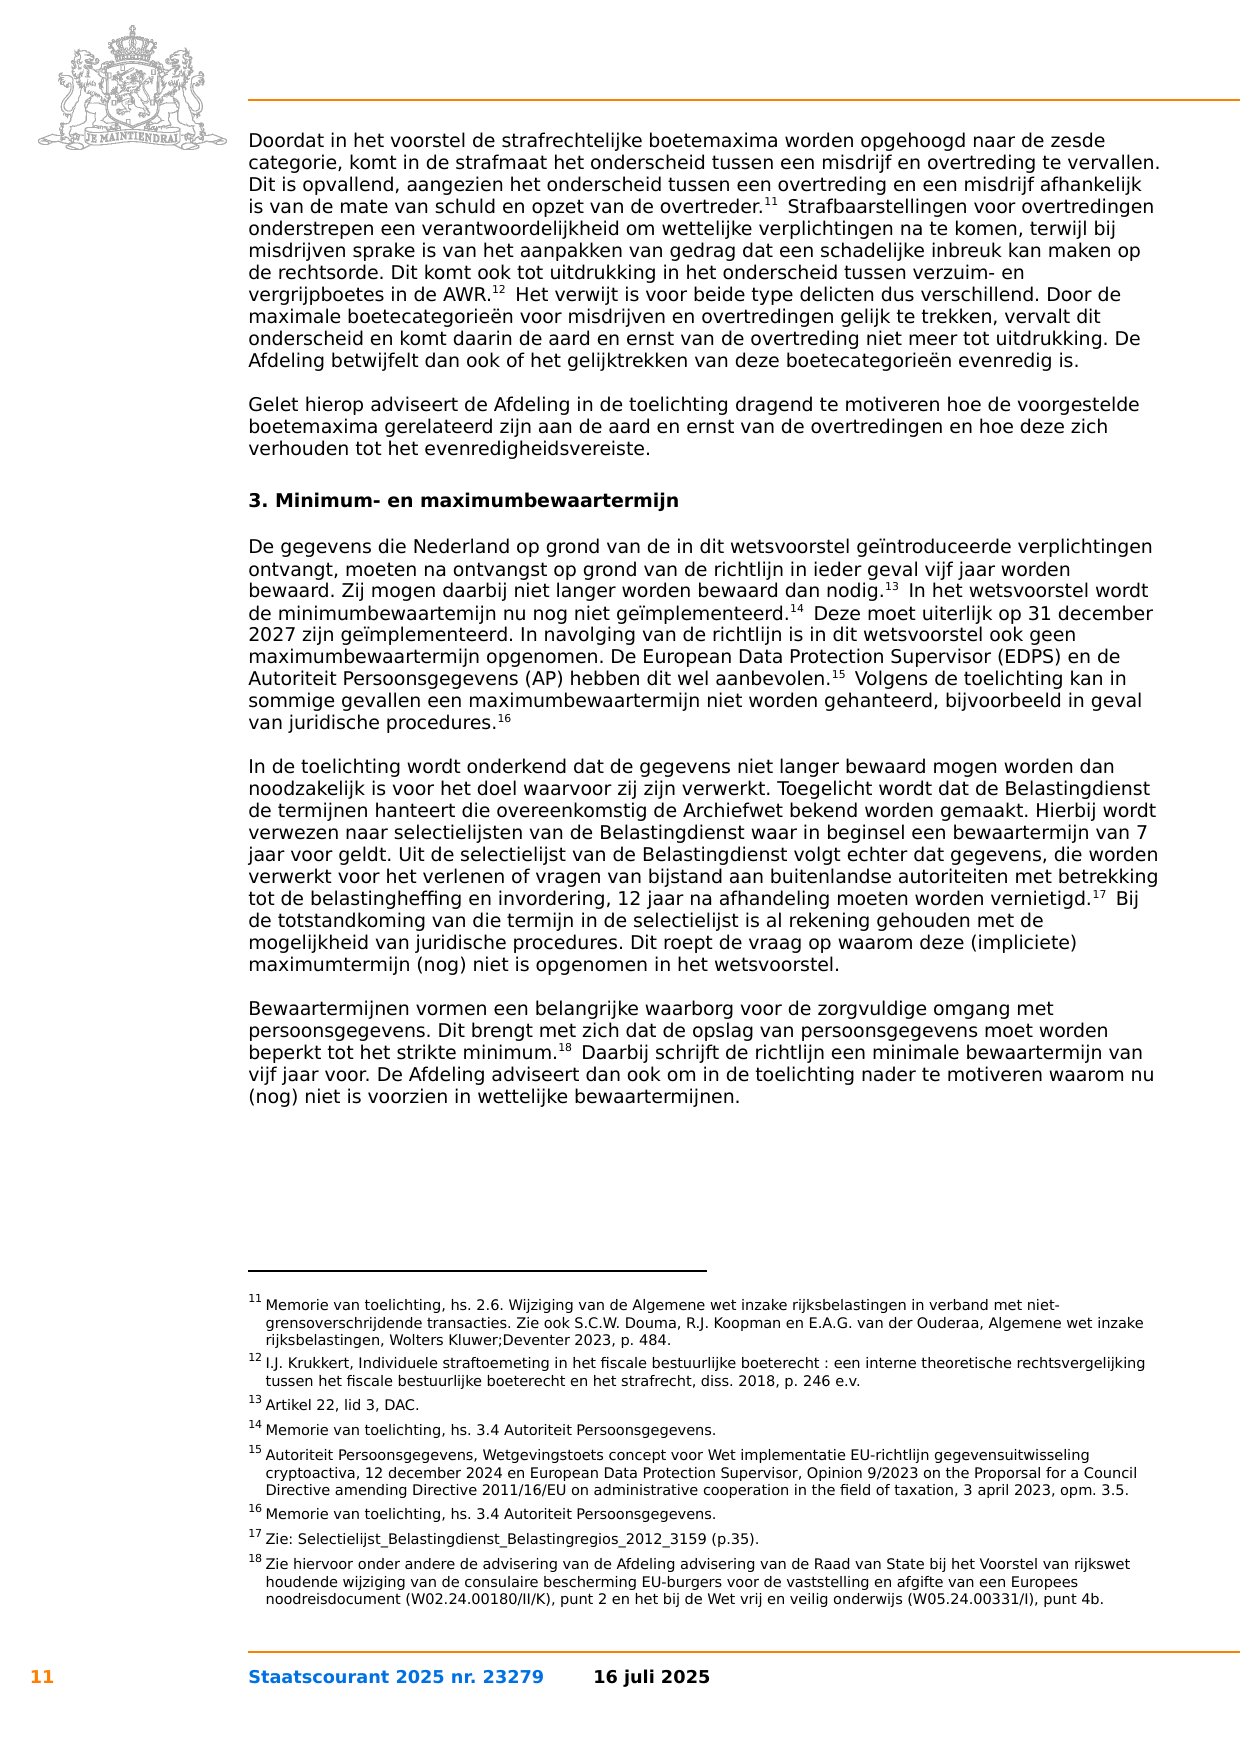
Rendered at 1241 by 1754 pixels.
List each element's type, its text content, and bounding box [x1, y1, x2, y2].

text Zie: Selectielijst_Belastingdienst_Belastingregios_2012_3159 (p.35). [248, 1527, 1163, 1549]
text In de toelichting wordt onderkend dat de gegevens niet langer bewaard mogen worden dan noodzakelijk is voor het doel waarvoor zij zijn verwerkt. Toegelicht wordt dat de Belastingdienst de termijnen hanteert die overeenkomstig de Archiefwet bekend worden gemaakt. Hierbij wordt verwezen naar selectielijsten van de Belastingdienst waar in beginsel een bewaartermijn van 7 jaar voor geldt. Uit de selectielijst van de Belastingdienst volgt echter dat gegevens, die worden verwerkt voor het verlenen of vragen van bijstand aan buitenlandse autoriteiten met betrekking tot de belastingheffing en invordering, 12 jaar na afhandeling moeten worden vernietigd. Bij de totstandkoming van die termijn in de selectielijst is al rekening gehouden met de mogelijkheid van juridische procedures. Dit roept de vraag op waarom deze (impliciete) maximumtermijn (nog) niet is opgenomen in het wetsvoorstel. [248, 756, 1163, 976]
text Memorie van toelichting, hs. 3.4 Autoriteit Persoonsgegevens. [248, 1502, 1163, 1524]
subtitle 3. Minimum- en maximumbewaartermijn [248, 489, 1163, 511]
text De gegevens die Nederland op grond van de in dit wetsvoorstel geïntroduceerde verplichtingen ontvangt, moeten na ontvangst op grond van de richtlijn in ieder geval vijf jaar worden bewaard. Zij mogen daarbij niet langer worden bewaard dan nodig. In het wetsvoorstel wordt de minimumbewaartemijn nu nog niet geïmplementeerd. Deze moet uiterlijk op 31 december 2027 zijn geïmplementeerd. In navolging van de richtlijn is in dit wetsvoorstel ook geen maximumbewaartermijn opgenomen. De European Data Protection Supervisor (EDPS) en de Autoriteit Persoonsgegevens (AP) hebben dit wel aanbevolen. Volgens de toelichting kan in sommige gevallen een maximumbewaartermijn niet worden gehanteerd, bijvoorbeeld in geval van juridische procedures. [248, 536, 1163, 734]
text Doordat in het voorstel de strafrechtelijke boetemaxima worden opgehoogd naar de zesde categorie, komt in de strafmaat het onderscheid tussen een misdrijf en overtreding te vervallen. Dit is opvallend, aangezien het onderscheid tussen een overtreding en een misdrijf afhankelijk is van de mate van schuld en opzet van de overtreder. Strafbaarstellingen voor overtredingen onderstrepen een verantwoordelijkheid om wettelijke verplichtingen na te komen, terwijl bij misdrijven sprake is van het aanpakken van gedrag dat een schadelijke inbreuk kan maken op de rechtsorde. Dit komt ook tot uitdrukking in het onderscheid tussen verzuim- en vergrijpboetes in de AWR. Het verwijt is voor beide type delicten dus verschillend. Door de maximale boetecategorieën voor misdrijven en overtredingen gelijk te trekken, vervalt dit onderscheid en komt daarin de aard en ernst van de overtreding niet meer tot uitdrukking. De Afdeling betwijfelt dan ook of het gelijktrekken van deze boetecategorieën evenredig is. [248, 130, 1163, 372]
text Memorie van toelichting, hs. 2.6. Wijziging van de Algemene wet inzake rijksbelastingen in verband met niet-grensoverschrijdende transacties. Zie ook S.C.W. Douma, R.J. Koopman en E.A.G. van der Ouderaa, Algemene wet inzake rijksbelastingen, Wolters Kluwer;Deventer 2023, p. 484. [248, 1293, 1163, 1348]
text Gelet hierop adviseert de Afdeling in de toelichting dragend te motiveren hoe de voorgestelde boetemaxima gerelateerd zijn aan de aard en ernst van de overtredingen en hoe deze zich verhouden tot het evenredigheidsvereiste. [248, 393, 1163, 459]
picture [38, 25, 227, 150]
text Zie hiervoor onder andere de advisering van de Afdeling advisering van de Raad van State bij het Voorstel van rijkswet houdende wijziging van de consulaire bescherming EU-burgers voor de vaststelling en afgifte van een Europees noodreisdocument (W02.24.00180/II/K), punt 2 en het bij de Wet vrij en veilig onderwijs (W05.24.00331/I), punt 4b. [248, 1552, 1163, 1608]
text I.J. Krukkert, Individuele straftoemeting in het fiscale bestuurlijke boeterecht : een interne theoretische rechtsvergelijking tussen het fiscale bestuurlijke boeterecht en het strafrecht, diss. 2018, p. 246 e.v. [248, 1351, 1163, 1390]
text Bewaartermijnen vormen een belangrijke waarborg voor de zorgvuldige omgang met persoonsgegevens. Dit brengt met zich dat de opslag van persoonsgegevens moet worden beperkt tot het strikte minimum. Daarbij schrijft de richtlijn een minimale bewaartermijn van vijf jaar voor. De Afdeling adviseert dan ook om in de toelichting nader te motiveren waarom nu (nog) niet is voorzien in wettelijke bewaartermijnen. [248, 998, 1163, 1108]
text Artikel 22, lid 3, DAC. [248, 1393, 1163, 1415]
text Memorie van toelichting, hs. 3.4 Autoriteit Persoonsgegevens. [248, 1418, 1163, 1440]
text Autoriteit Persoonsgegevens, Wetgevingstoets concept voor Wet implementatie EU-richtlijn gegevensuitwisseling cryptoactiva, 12 december 2024 en European Data Protection Supervisor, Opinion 9/2023 on the Proporsal for a Council Directive amending Directive 2011/16/EU on administrative cooperation in the field of taxation, 3 april 2023, opm. 3.5. [248, 1443, 1163, 1499]
